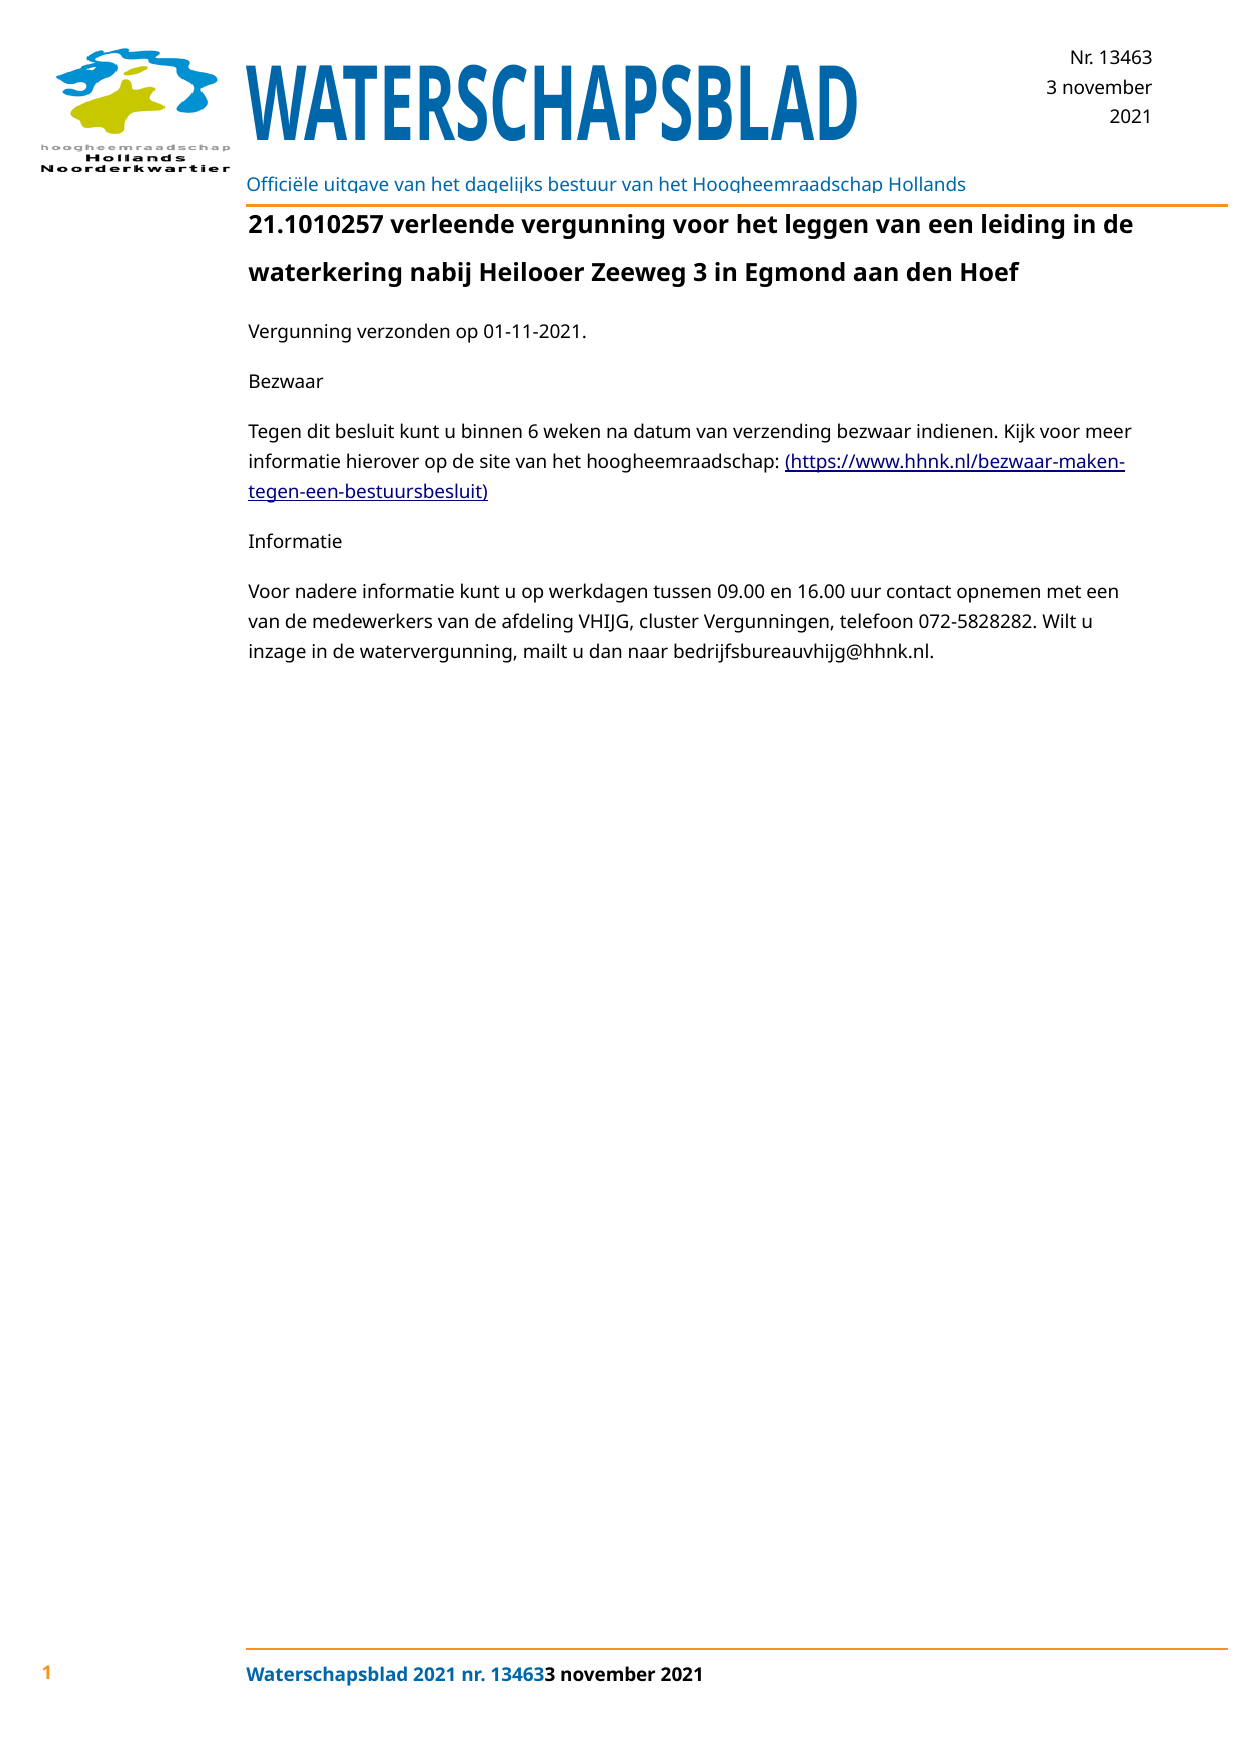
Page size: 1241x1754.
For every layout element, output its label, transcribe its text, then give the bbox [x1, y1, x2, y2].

text 21.1010257 verleende vergunning voor het leggen van een leiding in de waterkering nabij Heilooer Zeeweg 3 in Egmond aan den Hoef [248, 207, 1152, 288]
text Bezwaar [248, 368, 1152, 394]
text Voor nadere informatie kunt u op werkdagen tussen 09.00 en 16.00 uur contact opnemen met een van de medewerkers van de afdeling VHIJG, cluster Vergunningen, telefoon 072-5828282. Wilt u inzage in de watervergunning, mailt u dan naar bedrijfsbureauvhijg@hhnk.nl. [248, 579, 1152, 664]
text Informatie [248, 528, 1152, 554]
text Tegen dit besluit kunt u binnen 6 weken na datum van verzending bezwaar indienen. Kijk voor meer informatie hierover op de site van het hoogheemraadschap: (https://www.hhnk.nl/bezwaar-maken-tegen-een-bestuursbesluit) [248, 419, 1152, 504]
picture [41, 47, 231, 172]
text Vergunning verzonden op 01-11-2021. [248, 318, 1152, 344]
